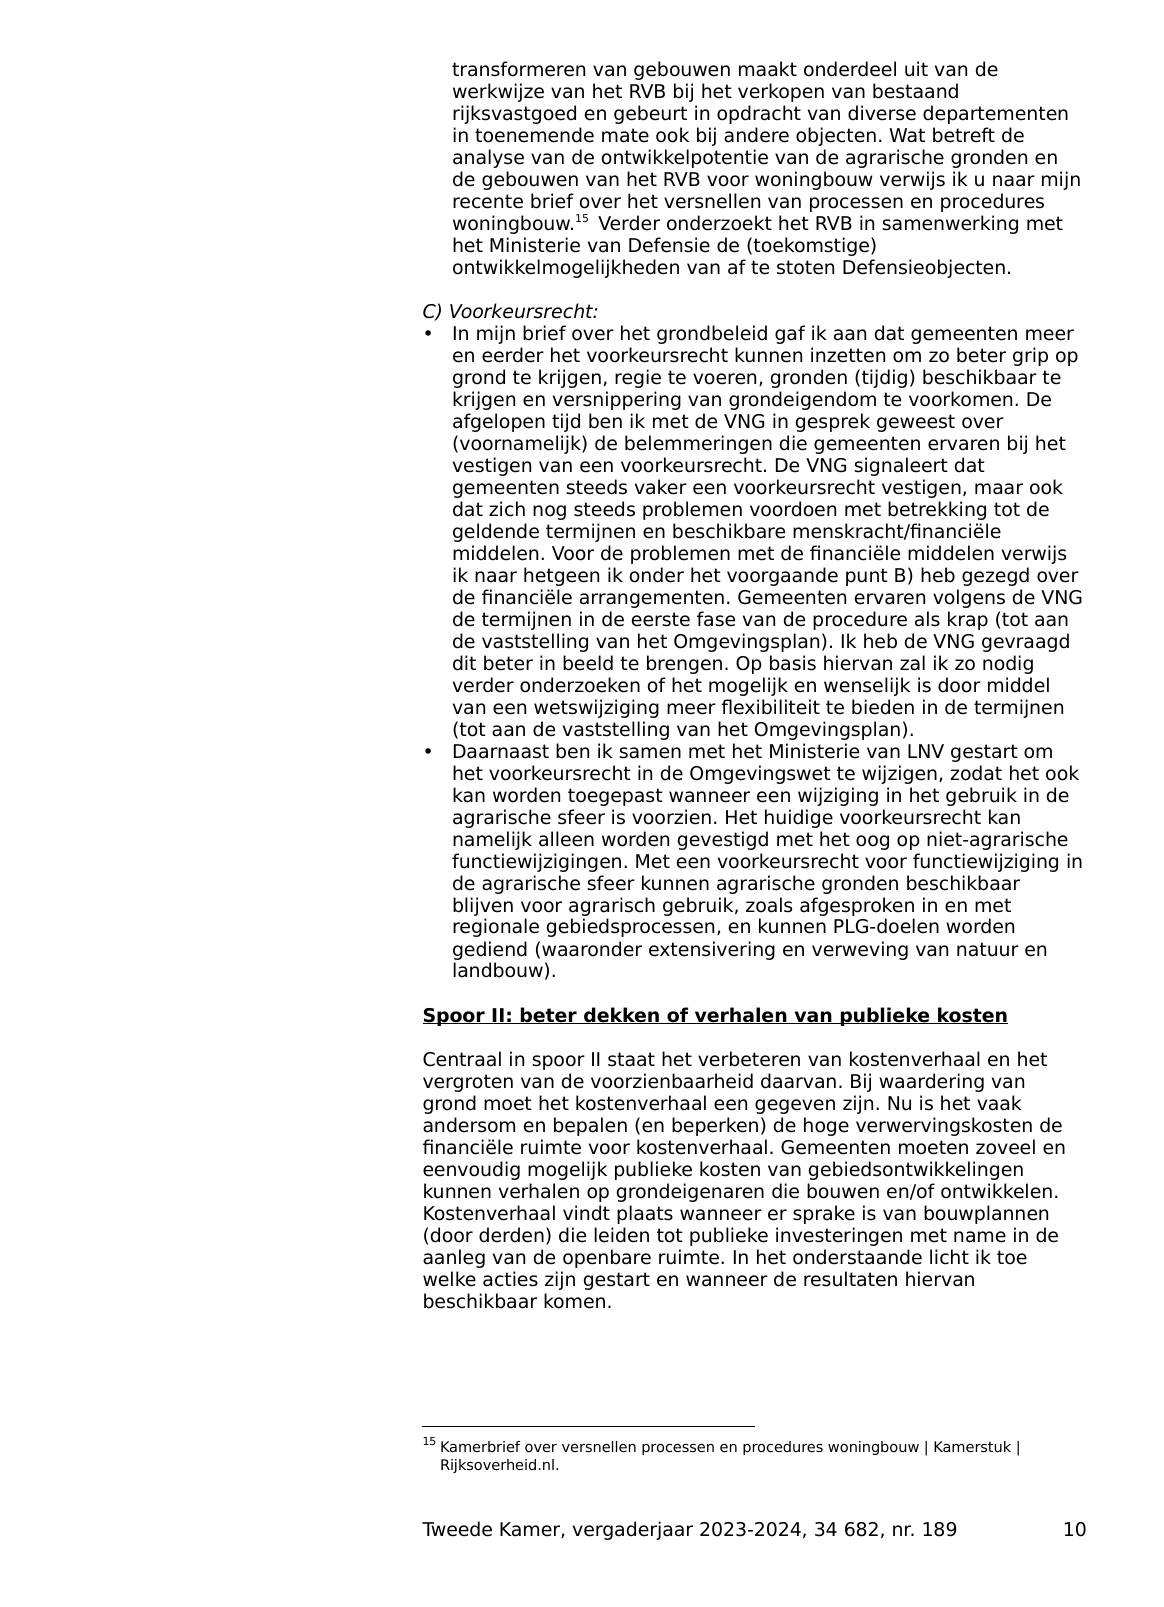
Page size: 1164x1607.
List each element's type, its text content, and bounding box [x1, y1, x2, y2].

text Centraal in spoor II staat het verbeteren van kostenverhaal en het vergroten van de voorzienbaarheid daarvan. Bij waardering van grond moet het kostenverhaal een gegeven zijn. Nu is het vaak andersom en bepalen (en beperken) de hoge verwervingskosten de financiële ruimte voor kostenverhaal. Gemeenten moeten zoveel en eenvoudig mogelijk publieke kosten van gebiedsontwikkelingen kunnen verhalen op grondeigenaren die bouwen en/of ontwikkelen. Kostenverhaal vindt plaats wanneer er sprake is van bouwplannen (door derden) die leiden tot publieke investeringen met name in de aanleg van de openbare ruimte. In het onderstaande licht ik toe welke acties zijn gestart en wanneer de resultaten hiervan beschikbaar komen. [422, 1049, 1087, 1312]
subtitle Spoor II: beter dekken of verhalen van publieke kosten [422, 1004, 1087, 1027]
text transformeren van gebouwen maakt onderdeel uit van de werkwijze van het RVB bij het verkopen van bestaand rijksvastgoed en gebeurt in opdracht van diverse departementen in toenemende mate ook bij andere objecten. Wat betreft de analyse van de ontwikkelpotentie van de agrarische gronden en de gebouwen van het RVB voor woningbouw verwijs ik u naar mijn recente brief over het versnellen van processen en procedures woningbouw. Verder onderzoekt het RVB in samenwerking met het Ministerie van Defensie de (toekomstige) ontwikkelmogelijkheden van af te stoten Defensieobjecten. [422, 59, 1087, 279]
text • In mijn brief over het grondbeleid gaf ik aan dat gemeenten meer en eerder het voorkeursrecht kunnen inzetten om zo beter grip op grond te krijgen, regie te voeren, gronden (tijdig) beschikbaar te krijgen en versnippering van grondeigendom te voorkomen. De afgelopen tijd ben ik met de VNG in gesprek geweest over (voornamelijk) de belemmeringen die gemeenten ervaren bij het vestigen van een voorkeursrecht. De VNG signaleert dat gemeenten steeds vaker een voorkeursrecht vestigen, maar ook dat zich nog steeds problemen voordoen met betrekking tot de geldende termijnen en beschikbare menskracht/financiële middelen. Voor de problemen met de financiële middelen verwijs ik naar hetgeen ik onder het voorgaande punt B) heb gezegd over de financiële arrangementen. Gemeenten ervaren volgens de VNG de termijnen in de eerste fase van de procedure als krap (tot aan de vaststelling van het Omgevingsplan). Ik heb de VNG gevraagd dit beter in beeld te brengen. Op basis hiervan zal ik zo nodig verder onderzoeken of het mogelijk en wenselijk is door middel van een wetswijziging meer flexibiliteit te bieden in de termijnen (tot aan de vaststelling van het Omgevingsplan). [422, 323, 1087, 741]
subtitle C) Voorkeursrecht: [422, 301, 1087, 323]
text • Daarnaast ben ik samen met het Ministerie van LNV gestart om het voorkeursrecht in de Omgevingswet te wijzigen, zodat het ook kan worden toegepast wanneer een wijziging in het gebruik in de agrarische sfeer is voorzien. Het huidige voorkeursrecht kan namelijk alleen worden gevestigd met het oog op niet-agrarische functiewijzigingen. Met een voorkeursrecht voor functiewijziging in de agrarische sfeer kunnen agrarische gronden beschikbaar blijven voor agrarisch gebruik, zoals afgesproken in en met regionale gebiedsprocessen, en kunnen PLG-doelen worden gediend (waaronder extensivering en verweving van natuur en landbouw). [422, 741, 1087, 982]
text Kamerbrief over versnellen processen en procedures woningbouw | Kamerstuk | Rijksoverheid.nl. [422, 1435, 1087, 1474]
